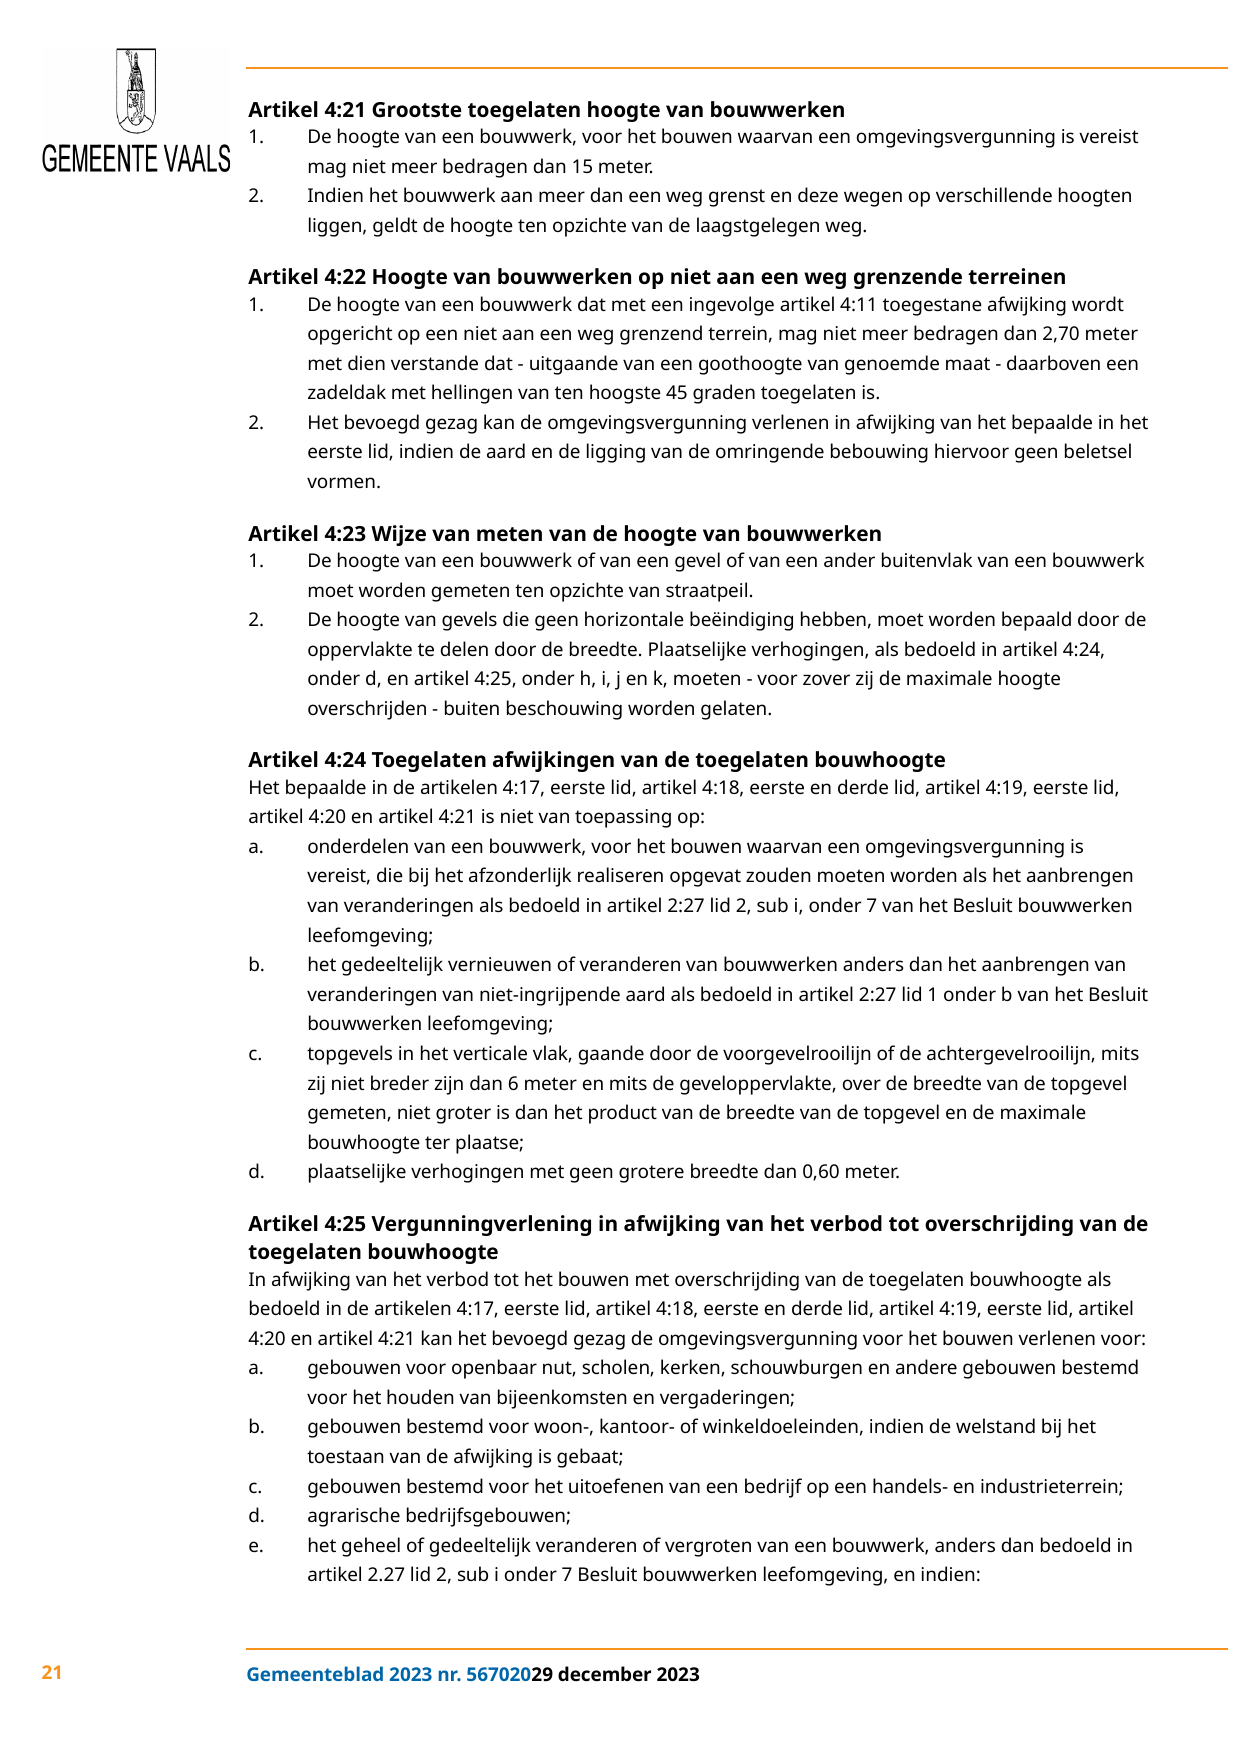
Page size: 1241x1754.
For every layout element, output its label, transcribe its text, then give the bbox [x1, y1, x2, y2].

text Artikel 4:25 Vergunningverlening in afwijking van het verbod tot overschrijding van de toegelaten bouwhoogte [248, 1209, 1152, 1266]
list agrarische bedrijfsgebouwen; [248, 1502, 1152, 1528]
list het geheel of gedeeltelijk veranderen of vergroten van een bouwwerk, anders dan bedoeld in artikel 2.27 lid 2, sub i onder 7 Besluit bouwwerken leefomgeving, en indien: [248, 1532, 1152, 1587]
text Artikel 4:23 Wijze van meten van de hoogte van bouwwerken [248, 519, 1152, 547]
list gebouwen bestemd voor woon-, kantoor- of winkeldoeleinden, indien de welstand bij het toestaan van de afwijking is gebaat; [248, 1414, 1152, 1469]
list Indien het bouwwerk aan meer dan een weg grenst en deze wegen op verschillende hoogten liggen, geldt de hoogte ten opzichte van de laagstgelegen weg. [248, 182, 1152, 238]
picture [41, 47, 231, 172]
text In afwijking van het verbod tot het bouwen met overschrijding van de toegelaten bouwhoogte als bedoeld in de artikelen 4:17, eerste lid, artikel 4:18, eerste en derde lid, artikel 4:19, eerste lid, artikel 4:20 en artikel 4:21 kan het bevoegd gezag de omgevingsvergunning voor het bouwen verlenen voor: [248, 1266, 1152, 1351]
text Het bepaalde in de artikelen 4:17, eerste lid, artikel 4:18, eerste en derde lid, artikel 4:19, eerste lid, artikel 4:20 en artikel 4:21 is niet van toepassing op: [248, 774, 1152, 829]
list onderdelen van een bouwwerk, voor het bouwen waarvan een omgevingsvergunning is vereist, die bij het afzonderlijk realiseren opgevat zouden moeten worden als het aanbrengen van veranderingen als bedoeld in artikel 2:27 lid 2, sub i, onder 7 van het Besluit bouwwerken leefomgeving; [248, 833, 1152, 948]
text Artikel 4:24 Toegelaten afwijkingen van de toegelaten bouwhoogte [248, 746, 1152, 774]
text Artikel 4:21 Grootste toegelaten hoogte van bouwwerken [248, 95, 1152, 123]
list De hoogte van een bouwwerk, voor het bouwen waarvan een omgevingsvergunning is vereist mag niet meer bedragen dan 15 meter. [248, 123, 1152, 178]
list Het bevoegd gezag kan de omgevingsvergunning verlenen in afwijking van het bepaalde in het eerste lid, indien de aard en de ligging van de omringende bebouwing hiervoor geen beletsel vormen. [248, 409, 1152, 494]
list topgevels in het verticale vlak, gaande door de voorgevelrooilijn of de achtergevelrooilijn, mits zij niet breder zijn dan 6 meter en mits de geveloppervlakte, over de breedte van de topgevel gemeten, niet groter is dan het product van de breedte van de topgevel en de maximale bouwhoogte ter plaatse; [248, 1040, 1152, 1155]
list het gedeeltelijk vernieuwen of veranderen van bouwwerken anders dan het aanbrengen van veranderingen van niet-ingrijpende aard als bedoeld in artikel 2:27 lid 1 onder b van het Besluit bouwwerken leefomgeving; [248, 951, 1152, 1036]
list plaatselijke verhogingen met geen grotere breedte dan 0,60 meter. [248, 1158, 1152, 1184]
list gebouwen voor openbaar nut, scholen, kerken, schouwburgen en andere gebouwen bestemd voor het houden van bijeenkomsten en vergaderingen; [248, 1354, 1152, 1410]
list De hoogte van een bouwwerk of van een gevel of van een ander buitenvlak van een bouwwerk moet worden gemeten ten opzichte van straatpeil. [248, 547, 1152, 602]
list gebouwen bestemd voor het uitoefenen van een bedrijf op een handels- en industrieterrein; [248, 1473, 1152, 1499]
list De hoogte van gevels die geen horizontale beëindiging hebben, moet worden bepaald door de oppervlakte te delen door de breedte. Plaatselijke verhogingen, als bedoeld in artikel 4:24, onder d, en artikel 4:25, onder h, i, j en k, moeten - voor zover zij de maximale hoogte overschrijden - buiten beschouwing worden gelaten. [248, 606, 1152, 721]
list De hoogte van een bouwwerk dat met een ingevolge artikel 4:11 toegestane afwijking wordt opgericht op een niet aan een weg grenzend terrein, mag niet meer bedragen dan 2,70 meter met dien verstande dat - uitgaande van een goothoogte van genoemde maat - daarboven een zadeldak met hellingen van ten hoogste 45 graden toegelaten is. [248, 291, 1152, 405]
text Artikel 4:22 Hoogte van bouwwerken op niet aan een weg grenzende terreinen [248, 262, 1152, 291]
